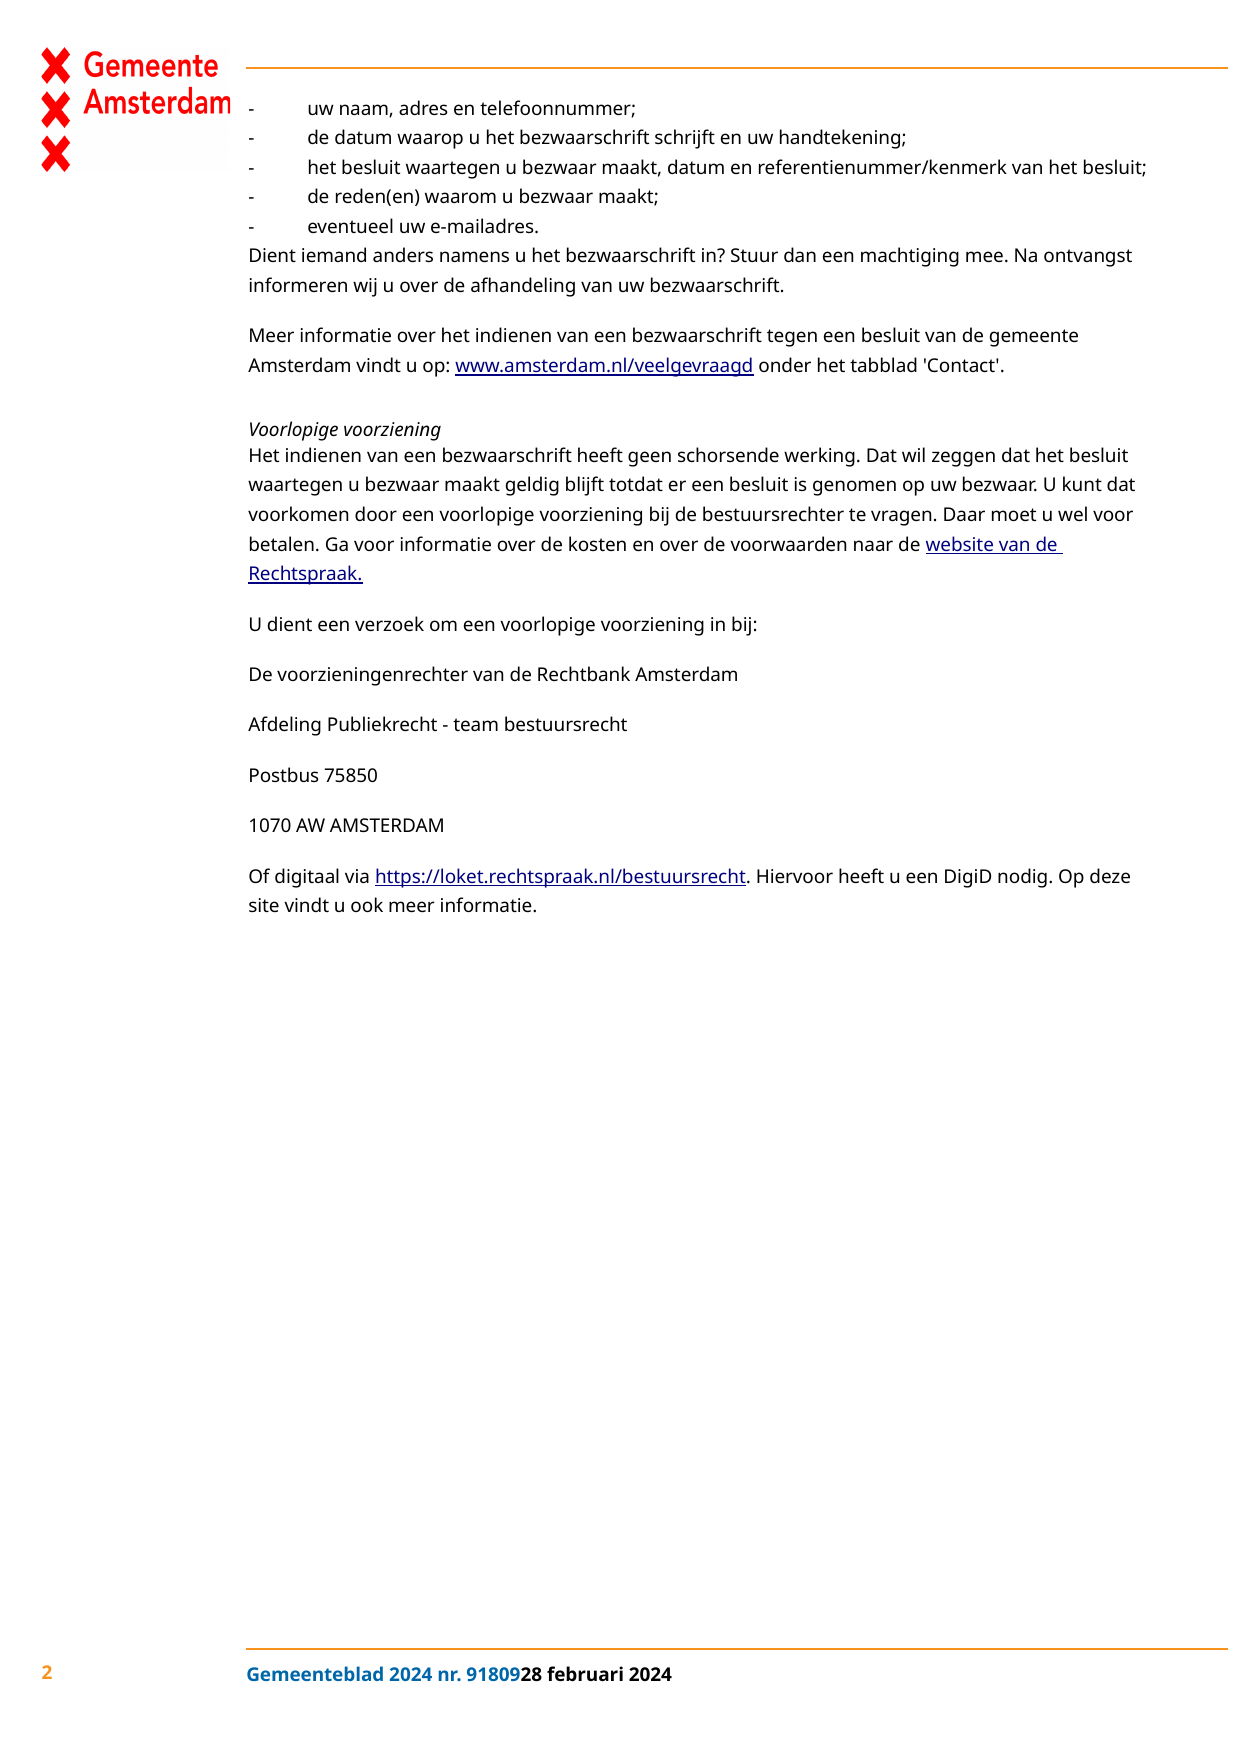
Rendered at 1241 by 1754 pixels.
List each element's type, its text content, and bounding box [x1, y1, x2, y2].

text U dient een verzoek om een voorlopige voorziening in bij: [248, 611, 1152, 636]
text Voorlopige voorziening [248, 416, 1152, 442]
text 1070 AW AMSTERDAM [248, 812, 1152, 838]
list eventueel uw e-mailadres. [248, 213, 1152, 239]
text Postbus 75850 [248, 762, 1152, 788]
picture [41, 47, 231, 172]
text Of digitaal via https://loket.rechtspraak.nl/bestuursrecht. Hiervoor heeft u een DigiD nodig. Op deze site vindt u ook meer informatie. [248, 863, 1152, 918]
text Dient iemand anders namens u het bezwaarschrift in? Stuur dan een machtiging mee. Na ontvangst informeren wij u over de afhandeling van uw bezwaarschrift. [248, 243, 1152, 298]
text Het indienen van een bezwaarschrift heeft geen schorsende werking. Dat wil zeggen dat het besluit waartegen u bezwaar maakt geldig blijft totdat er een besluit is genomen op uw bezwaar. U kunt dat voorkomen door een voorlopige voorziening bij de bestuursrechter te vragen. Daar moet u wel voor betalen. Ga voor informatie over de kosten en over de voorwaarden naar de website van de Rechtspraak. [248, 442, 1152, 586]
text De voorzieningenrechter van de Rechtbank Amsterdam [248, 661, 1152, 687]
list de datum waarop u het bezwaarschrift schrijft en uw handtekening; [248, 124, 1152, 150]
text Meer informatie over het indienen van een bezwaarschrift tegen een besluit van de gemeente Amsterdam vindt u op: www.amsterdam.nl/veelgevraagd onder het tabblad 'Contact'. [248, 323, 1152, 378]
list het besluit waartegen u bezwaar maakt, datum en referentienummer/kenmerk van het besluit; [248, 154, 1152, 180]
list de reden(en) waarom u bezwaar maakt; [248, 183, 1152, 209]
list uw naam, adres en telefoonnummer; [248, 95, 1152, 121]
text Afdeling Publiekrecht - team bestuursrecht [248, 712, 1152, 737]
